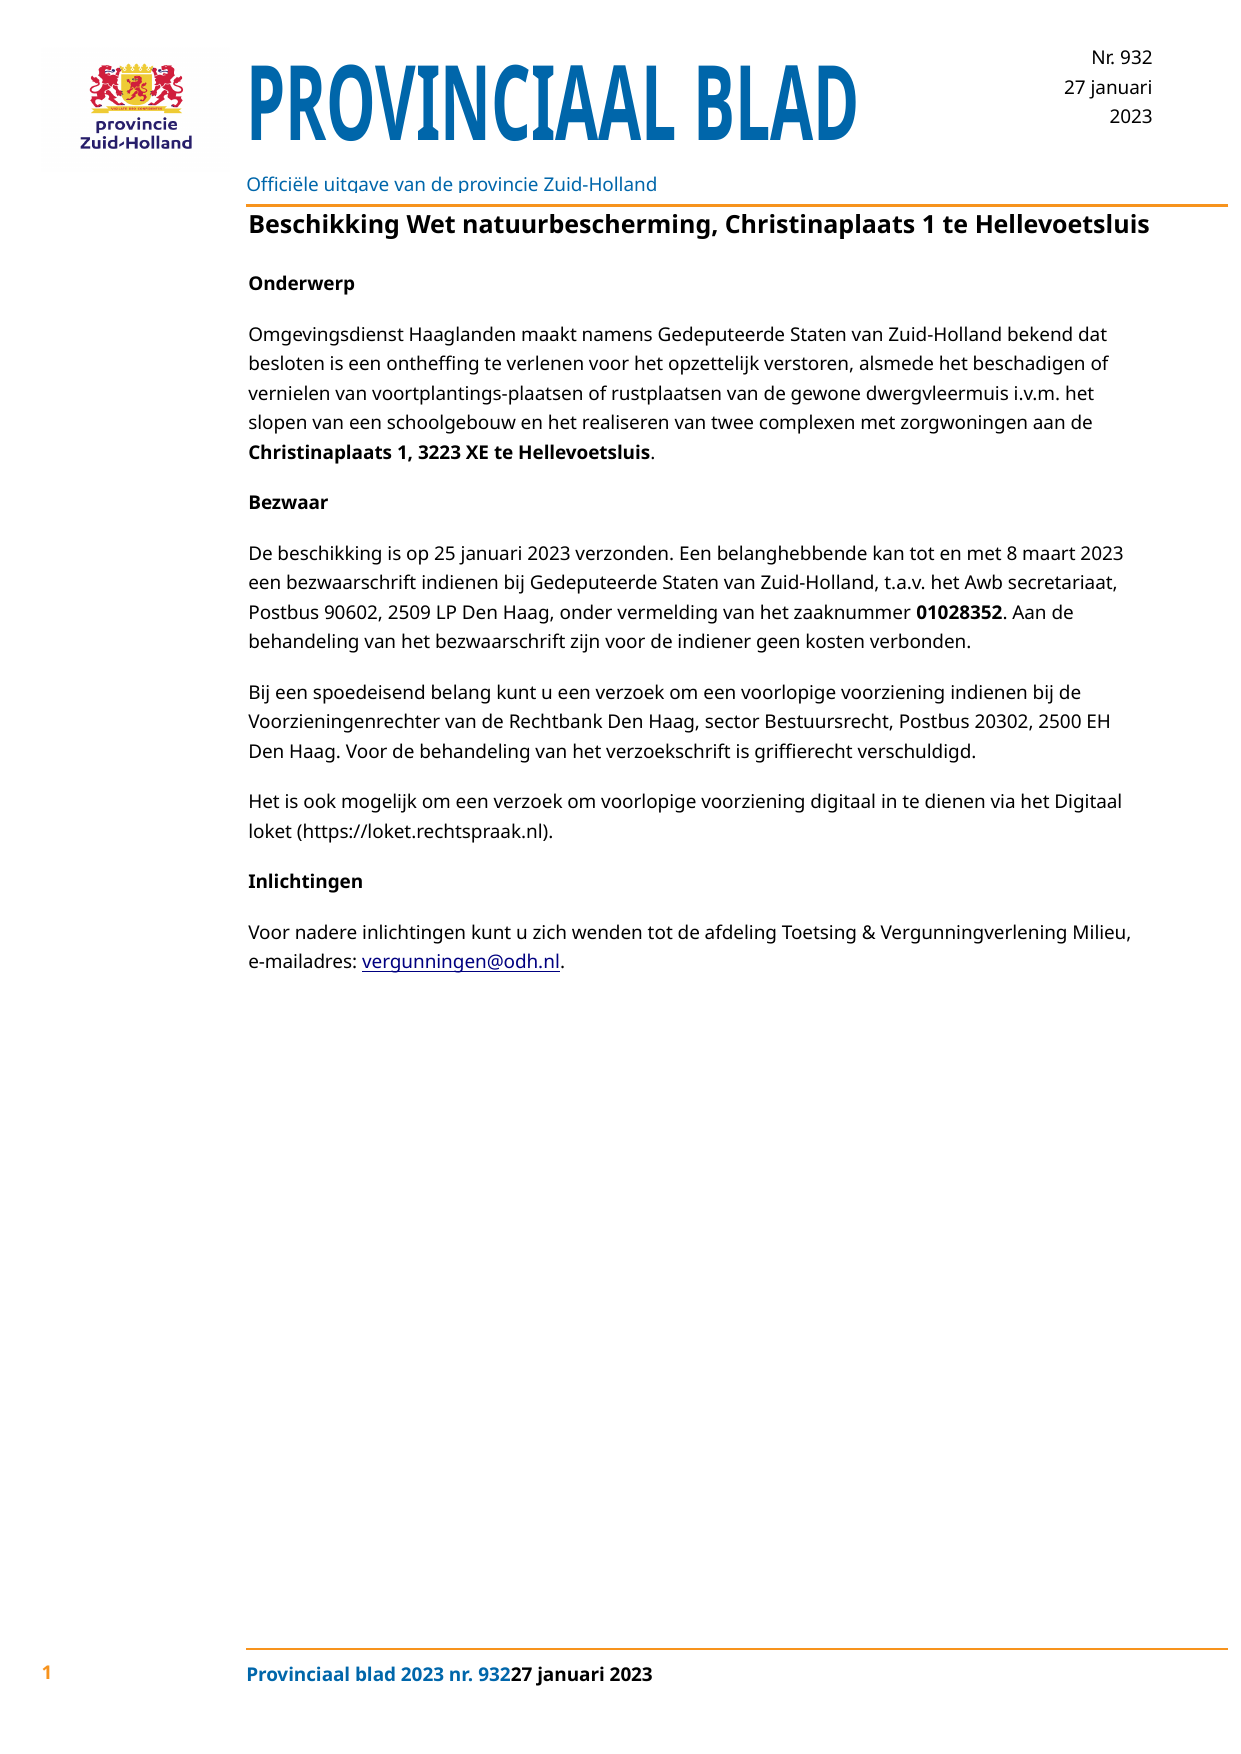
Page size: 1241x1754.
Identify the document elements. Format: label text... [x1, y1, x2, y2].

text Bezwaar [248, 489, 1152, 515]
text Onderwerp [248, 270, 1152, 296]
text Voor nadere inlichtingen kunt u zich wenden tot de afdeling Toetsing & Vergunningverlening Milieu, e-mailadres: vergunningen@odh.nl. [248, 919, 1152, 974]
text Omgevingsdienst Haaglanden maakt namens Gedeputeerde Staten van Zuid-Holland bekend dat besloten is een ontheffing te verlenen voor het opzettelijk verstoren, alsmede het beschadigen of vernielen van voortplantings-plaatsen of rustplaatsen van de gewone dwergvleermuis i.v.m. het slopen van een schoolgebouw en het realiseren van twee complexen met zorgwoningen aan de Christinaplaats 1, 3223 XE te Hellevoetsluis. [248, 321, 1152, 465]
text Bij een spoedeisend belang kunt u een verzoek om een voorlopige voorziening indienen bij de Voorzieningenrechter van de Rechtbank Den Haag, sector Bestuursrecht, Postbus 20302, 2500 EH Den Haag. Voor de behandeling van het verzoekschrift is griffierecht verschuldigd. [248, 679, 1152, 764]
text De beschikking is op 25 januari 2023 verzonden. Een belanghebbende kan tot en met 8 maart 2023 een bezwaarschrift indienen bij Gedeputeerde Staten van Zuid-Holland, t.a.v. het Awb secretariaat, Postbus 90602, 2509 LP Den Haag, onder vermelding van het zaaknummer 01028352. Aan de behandeling van het bezwaarschrift zijn voor de indiener geen kosten verbonden. [248, 540, 1152, 654]
text Beschikking Wet natuurbescherming, Christinaplaats 1 te Hellevoetsluis [248, 207, 1152, 241]
picture [41, 47, 231, 172]
text Het is ook mogelijk om een verzoek om voorlopige voorziening digitaal in te dienen via het Digitaal loket (https://loket.rechtspraak.nl). [248, 789, 1152, 844]
text Inlichtingen [248, 869, 1152, 894]
